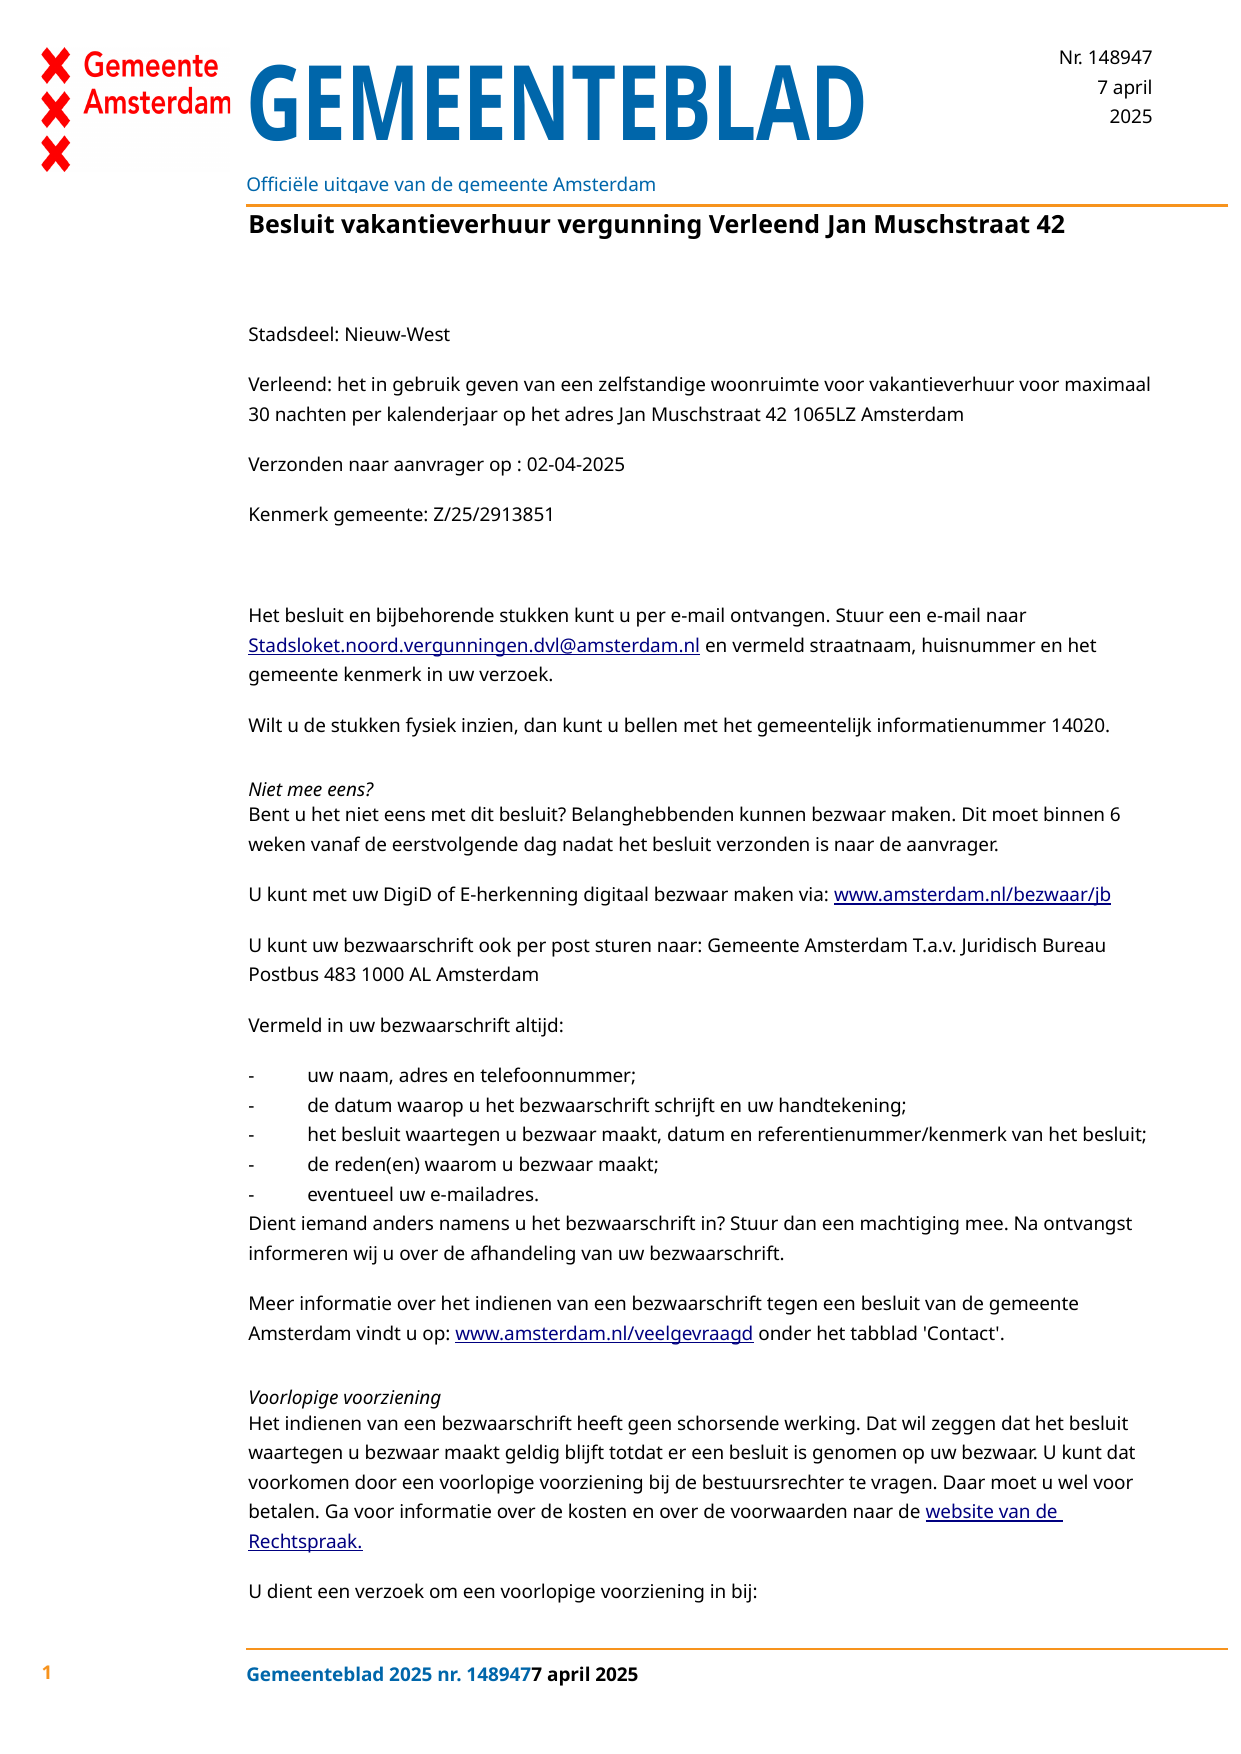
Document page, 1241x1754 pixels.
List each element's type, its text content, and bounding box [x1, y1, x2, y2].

text Verzonden naar aanvrager op : 02-04-2025 [248, 451, 1152, 477]
text Dient iemand anders namens u het bezwaarschrift in? Stuur dan een machtiging mee. Na ontvangst informeren wij u over de afhandeling van uw bezwaarschrift. [248, 1210, 1152, 1266]
text Kenmerk gemeente: Z/25/2913851 [248, 502, 1152, 527]
text Stadsdeel: Nieuw-West [248, 321, 1152, 346]
text Meer informatie over het indienen van een bezwaarschrift tegen een besluit van de gemeente Amsterdam vindt u op: www.amsterdam.nl/veelgevraagd onder het tabblad 'Contact'. [248, 1290, 1152, 1346]
list uw naam, adres en telefoonnummer; [248, 1062, 1152, 1088]
text U dient een verzoek om een voorlopige voorziening in bij: [248, 1578, 1152, 1604]
text Het besluit en bijbehorende stukken kunt u per e-mail ontvangen. Stuur een e-mail naar Stadsloket.noord.vergunningen.dvl@amsterdam.nl en vermeld straatnaam, huisnummer en het gemeente kenmerk in uw verzoek. [248, 602, 1152, 687]
list de reden(en) waarom u bezwaar maakt; [248, 1151, 1152, 1177]
text U kunt met uw DigiD of E-herkenning digitaal bezwaar maken via: www.amsterdam.nl/bezwaar/jb [248, 882, 1152, 907]
text Voorlopige voorziening [248, 1384, 1152, 1410]
text Wilt u de stukken fysiek inzien, dan kunt u bellen met het gemeentelijk informatienummer 14020. [248, 712, 1152, 738]
list eventueel uw e-mailadres. [248, 1181, 1152, 1207]
text Besluit vakantieverhuur vergunning Verleend Jan Muschstraat 42 [248, 207, 1152, 241]
text U kunt uw bezwaarschrift ook per post sturen naar: Gemeente Amsterdam T.a.v. Juridisch Bureau Postbus 483 1000 AL Amsterdam [248, 932, 1152, 987]
list de datum waarop u het bezwaarschrift schrijft en uw handtekening; [248, 1092, 1152, 1118]
text Bent u het niet eens met dit besluit? Belanghebbenden kunnen bezwaar maken. Dit moet binnen 6 weken vanaf de eerstvolgende dag nadat het besluit verzonden is naar de aanvrager. [248, 802, 1152, 857]
text Vermeld in uw bezwaarschrift altijd: [248, 1012, 1152, 1038]
picture [41, 47, 231, 172]
list het besluit waartegen u bezwaar maakt, datum en referentienummer/kenmerk van het besluit; [248, 1122, 1152, 1147]
text Niet mee eens? [248, 776, 1152, 802]
text Verleend: het in gebruik geven van een zelfstandige woonruimte voor vakantieverhuur voor maximaal 30 nachten per kalenderjaar op het adres Jan Muschstraat 42 1065LZ Amsterdam [248, 371, 1152, 426]
text Het indienen van een bezwaarschrift heeft geen schorsende werking. Dat wil zeggen dat het besluit waartegen u bezwaar maakt geldig blijft totdat er een besluit is genomen op uw bezwaar. U kunt dat voorkomen door een voorlopige voorziening bij de bestuursrechter te vragen. Daar moet u wel voor betalen. Ga voor informatie over de kosten en over de voorwaarden naar de website van de Rechtspraak. [248, 1410, 1152, 1554]
